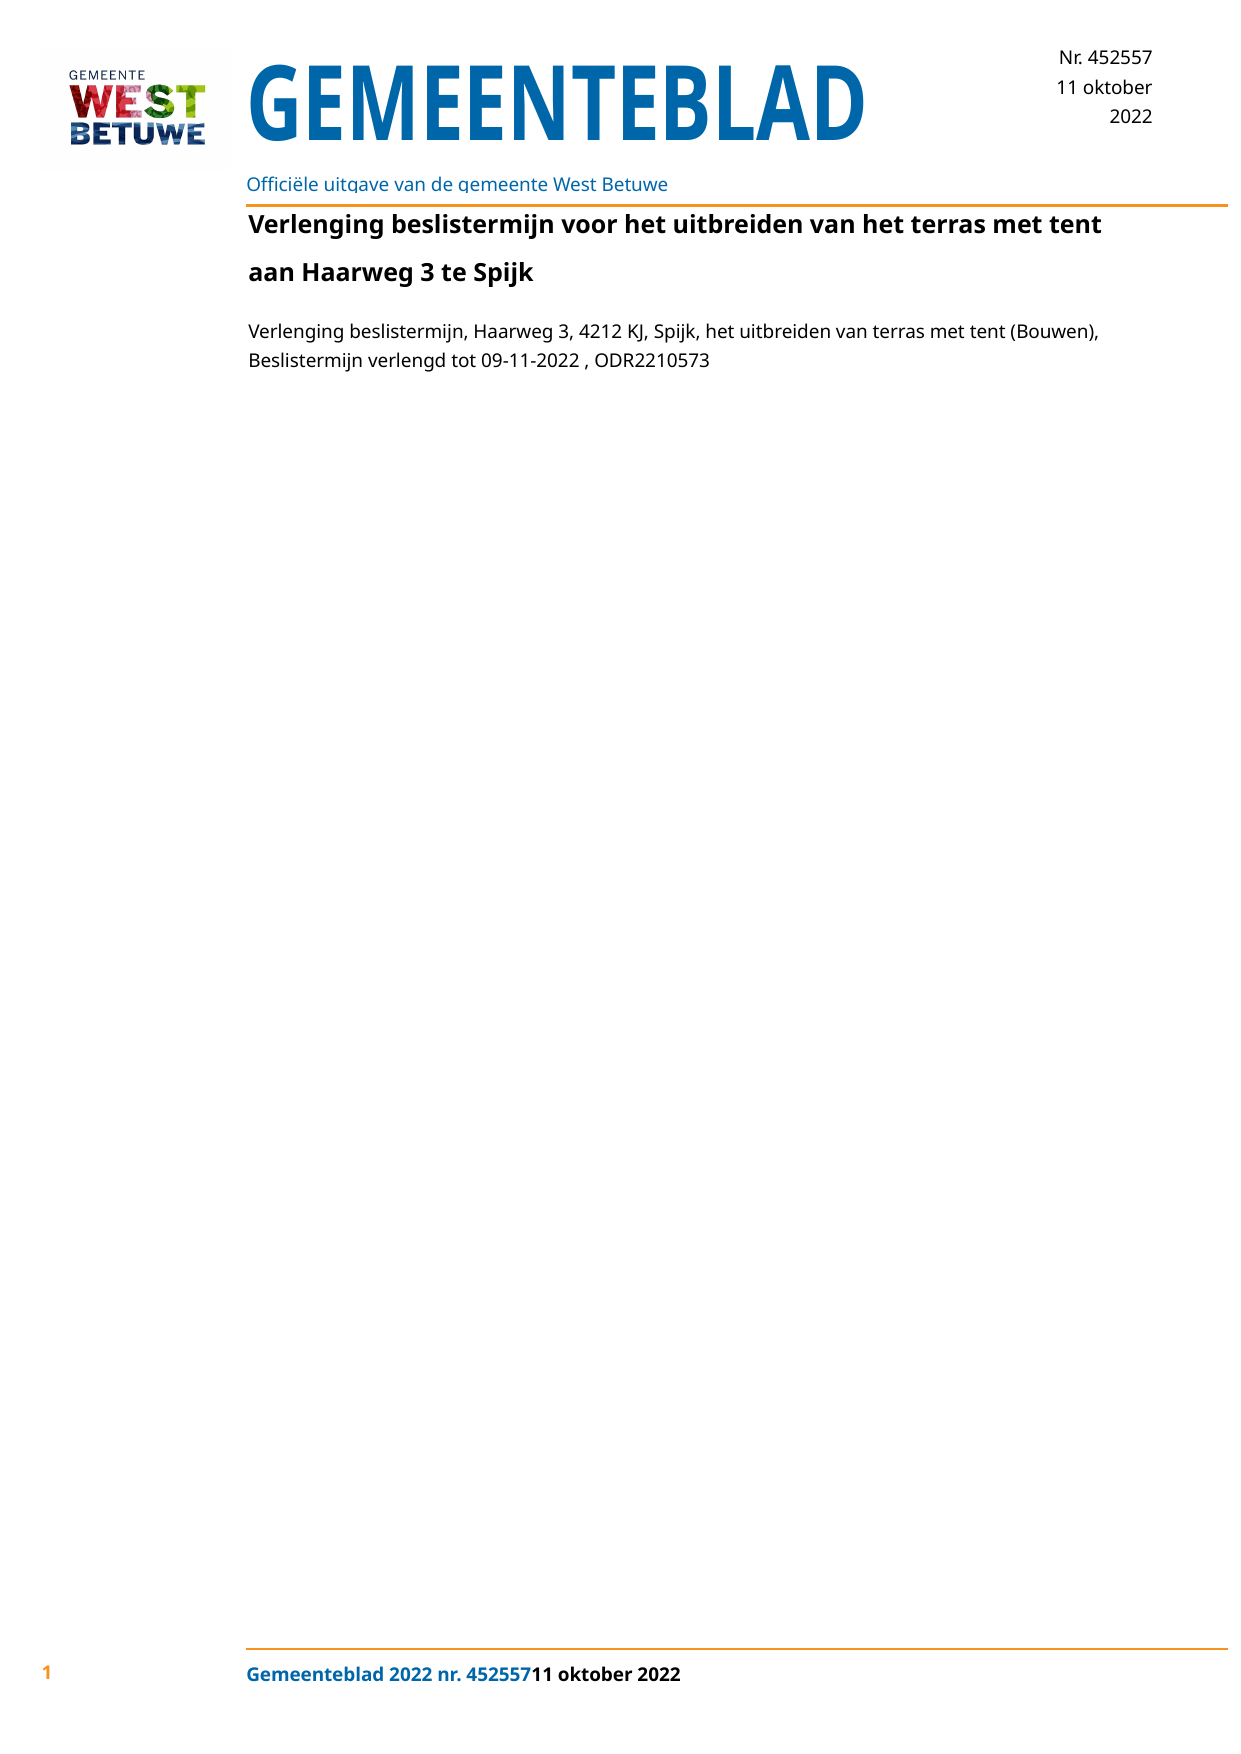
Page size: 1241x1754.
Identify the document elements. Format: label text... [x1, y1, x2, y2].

text Verlenging beslistermijn, Haarweg 3, 4212 KJ, Spijk, het uitbreiden van terras met tent (Bouwen), Beslistermijn verlengd tot 09-11-2022 , ODR2210573 [248, 318, 1152, 373]
text Verlenging beslistermijn voor het uitbreiden van het terras met tent aan Haarweg 3 te Spijk [248, 207, 1152, 288]
picture [41, 47, 231, 172]
